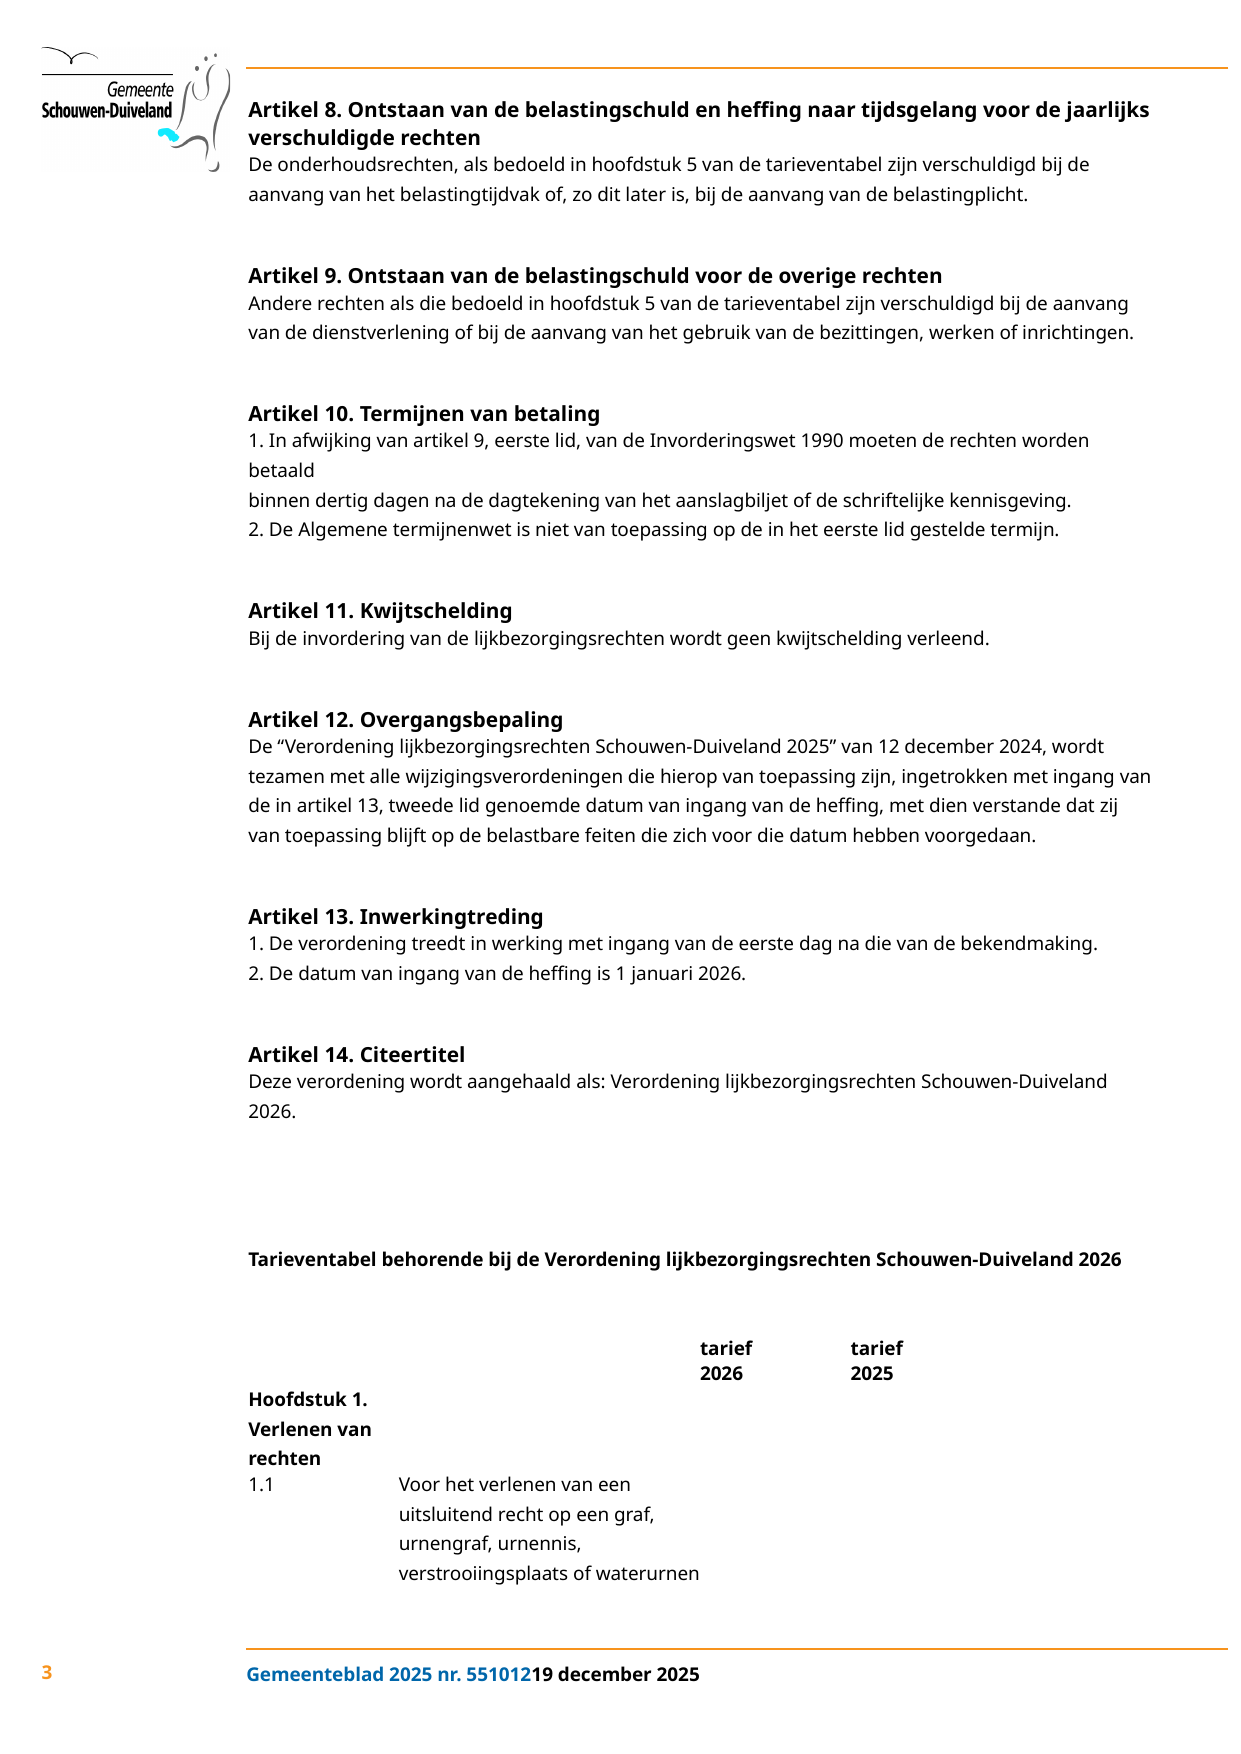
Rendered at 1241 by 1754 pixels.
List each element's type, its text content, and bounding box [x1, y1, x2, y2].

table_cell 1.1 [248, 1471, 398, 1586]
table_header tarief [850, 1335, 1001, 1361]
text Artikel 12. Overgangsbepaling [248, 705, 1152, 733]
table_cell Hoofdstuk 1. Verlenen van rechten [248, 1386, 398, 1471]
text binnen dertig dagen na de dagtekening van het aanslagbiljet of de schriftelijke kennisgeving. [248, 487, 1152, 513]
text Artikel 8. Ontstaan van de belastingschuld en heffing naar tijdsgelang voor de jaarlijks verschuldigde rechten [248, 95, 1152, 152]
table_header [248, 1335, 398, 1361]
text Deze verordening wordt aangehaald als: Verordening lijkbezorgingsrechten Schouwen-Duiveland 2026. [248, 1068, 1152, 1124]
text 1. In afwijking van artikel 9, eerste lid, van de Invorderingswet 1990 moeten de rechten worden betaald [248, 428, 1152, 483]
text Andere rechten als die bedoeld in hoofdstuk 5 van de tarieventabel zijn verschuldigd bij de aanvang van de dienstverlening of bij de aanvang van het gebruik van de bezittingen, werken of inrichtingen. [248, 290, 1152, 345]
table_cell Voor het verlenen van een uitsluitend recht op een graf, urnengraf, urnennis, verstrooiingsplaats of waterurnen [399, 1471, 700, 1586]
table_cell [850, 1386, 1001, 1471]
table_cell [248, 1361, 398, 1386]
text Bij de invordering van de lijkbezorgingsrechten wordt geen kwijtschelding verleend. [248, 625, 1152, 651]
text De “Verordening lijkbezorgingsrechten Schouwen-Duiveland 2025” van 12 december 2024, wordt tezamen met alle wijzigingsverordeningen die hierop van toepassing zijn, ingetrokken met ingang van de in artikel 13, tweede lid genoemde datum van ingang van de heffing, met dien verstande dat zij van toepassing blijft op de belastbare feiten die zich voor die datum hebben voorgedaan. [248, 733, 1152, 848]
text Artikel 9. Ontstaan van de belastingschuld voor de overige rechten [248, 261, 1152, 290]
text Artikel 11. Kwijtschelding [248, 596, 1152, 625]
picture [41, 47, 231, 172]
table_cell [850, 1471, 1001, 1586]
table_cell 2025 [850, 1361, 1001, 1386]
table_cell 2026 [700, 1361, 850, 1386]
text De onderhoudsrechten, als bedoeld in hoofdstuk 5 van de tarieventabel zijn verschuldigd bij de aanvang van het belastingtijdvak of, zo dit later is, bij de aanvang van de belastingplicht. [248, 152, 1152, 207]
text 1. De verordening treedt in werking met ingang van de eerste dag na die van de bekendmaking. [248, 931, 1152, 956]
table_cell [700, 1386, 850, 1471]
table_header [399, 1335, 700, 1361]
text Artikel 13. Inwerkingtreding [248, 902, 1152, 931]
text Tarieventabel behorende bij de Verordening lijkbezorgingsrechten Schouwen-Duiveland 2026 [248, 1246, 1152, 1272]
text 2. De Algemene termijnenwet is niet van toepassing op de in het eerste lid gestelde termijn. [248, 516, 1152, 542]
text Artikel 10. Termijnen van betaling [248, 399, 1152, 428]
table_cell [399, 1386, 700, 1471]
table_cell [700, 1471, 850, 1586]
table_cell [399, 1361, 700, 1386]
table_header tarief [700, 1335, 850, 1361]
text 2. De datum van ingang van de heffing is 1 januari 2026. [248, 960, 1152, 986]
text Artikel 14. Citeertitel [248, 1040, 1152, 1068]
